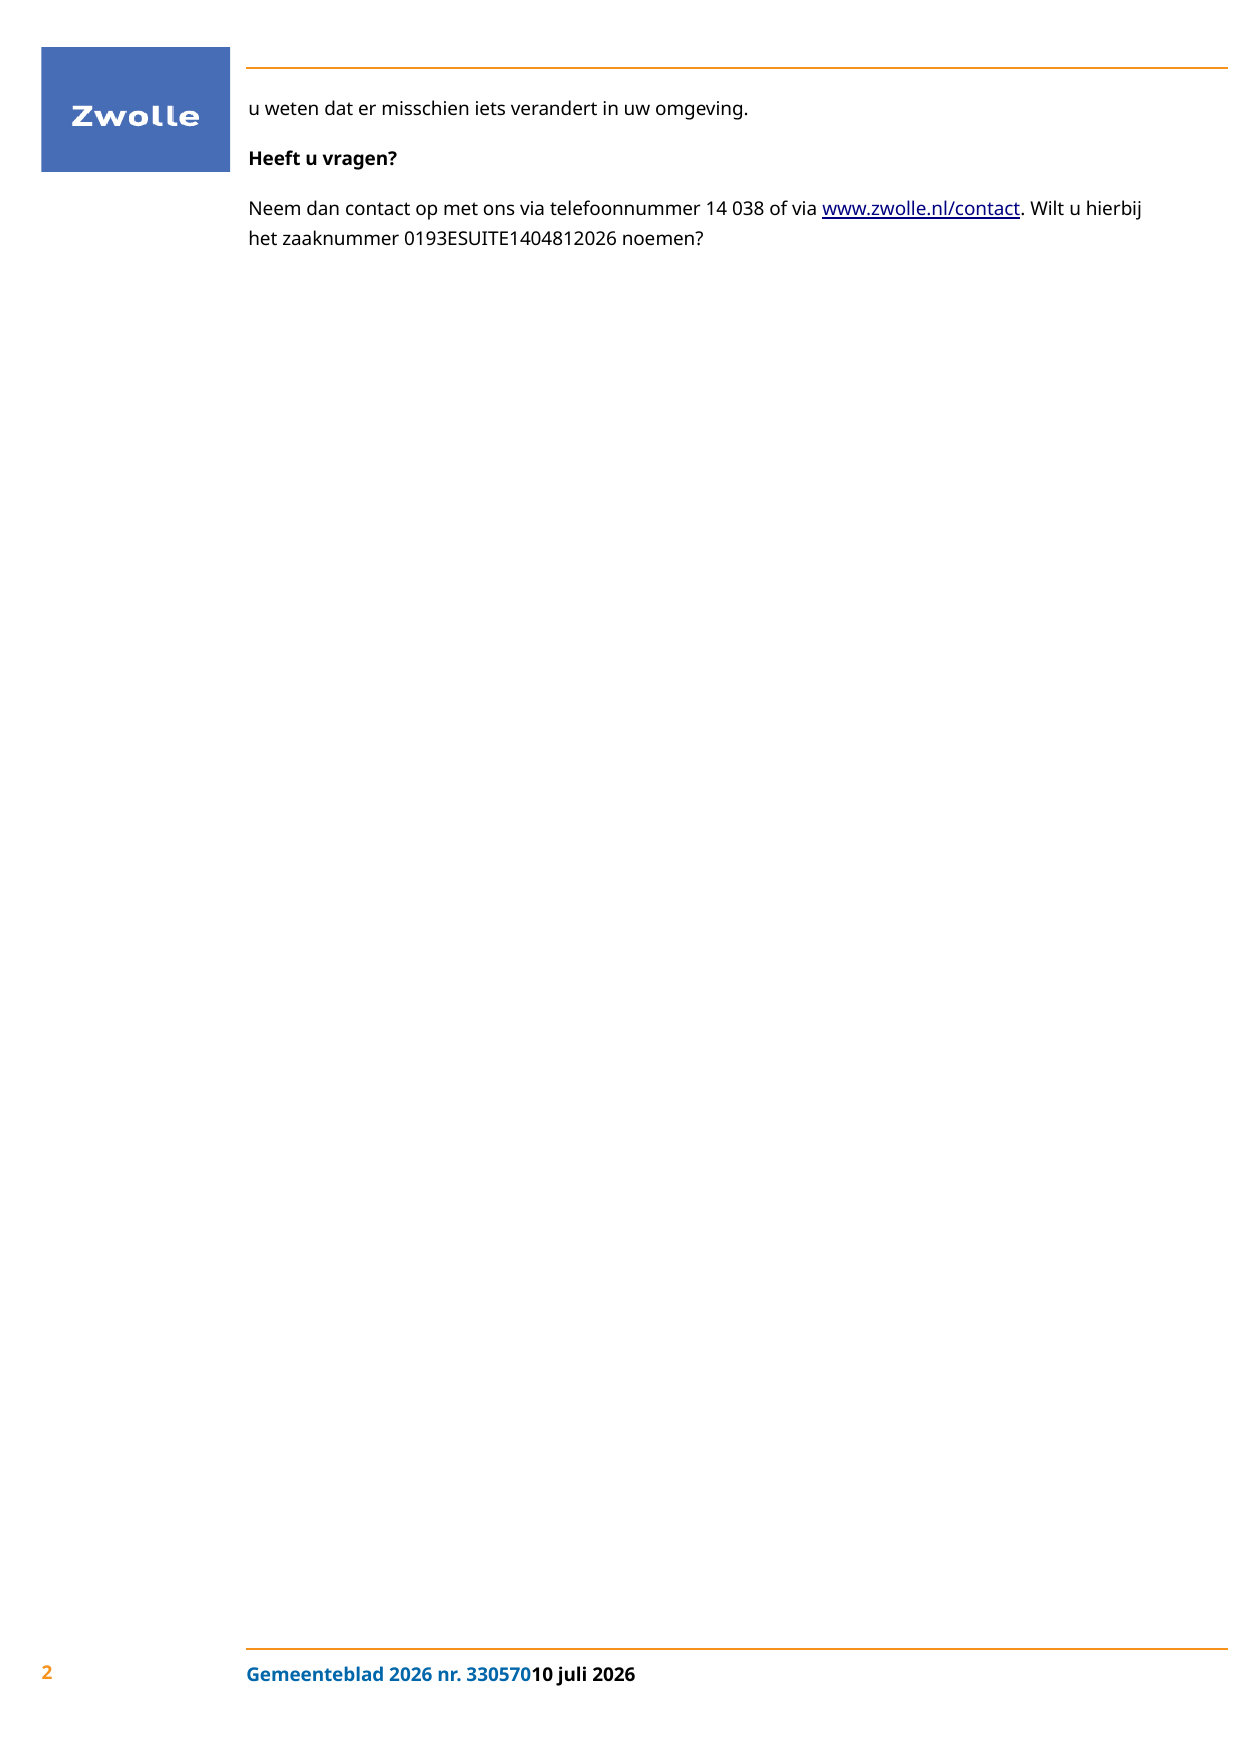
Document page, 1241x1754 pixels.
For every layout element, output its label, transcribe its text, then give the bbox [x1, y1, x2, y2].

text Heeft u vragen? [248, 145, 1152, 171]
text u weten dat er misschien iets verandert in uw omgeving. [248, 95, 1152, 121]
picture [41, 47, 231, 172]
text Neem dan contact op met ons via telefoonnummer 14 038 of via www.zwolle.nl/contact. Wilt u hierbij het zaaknummer 0193ESUITE1404812026 noemen? [248, 196, 1152, 251]
